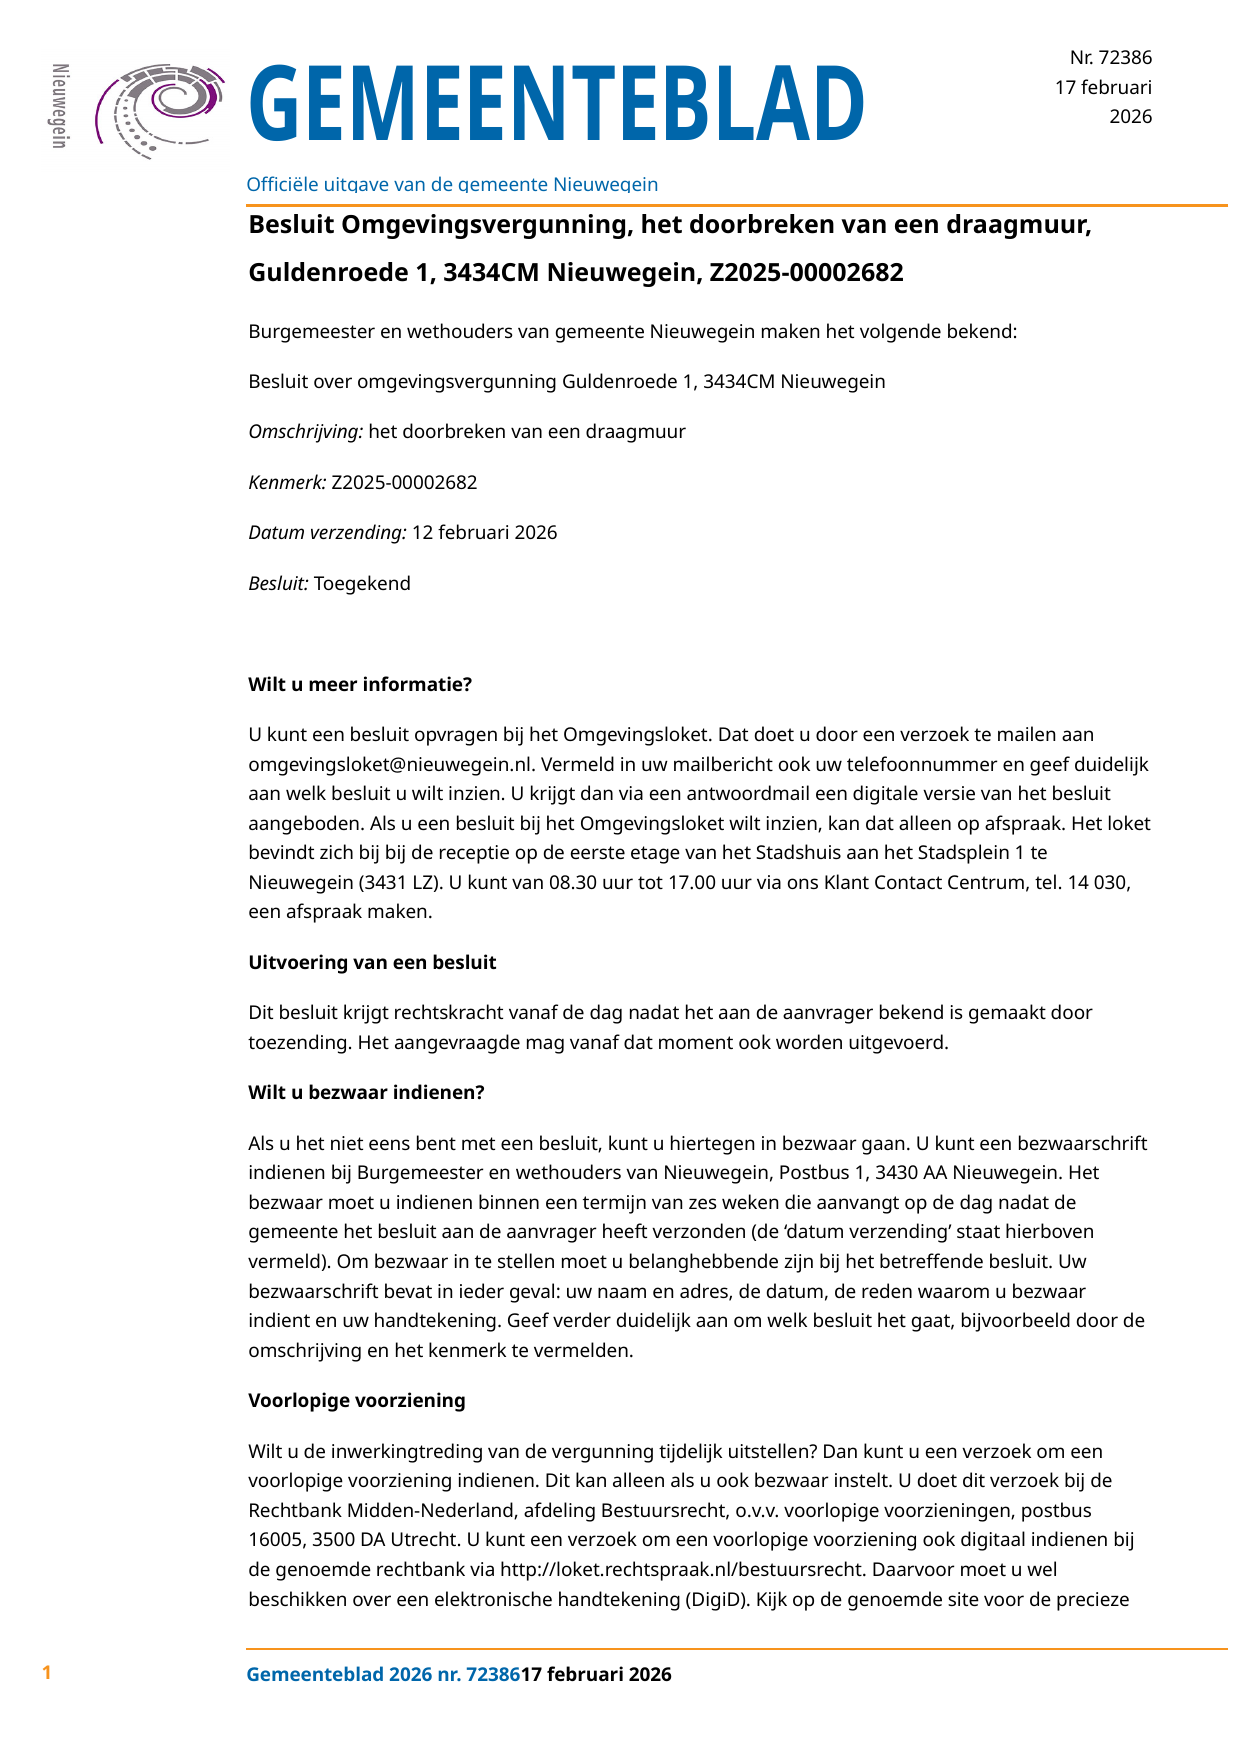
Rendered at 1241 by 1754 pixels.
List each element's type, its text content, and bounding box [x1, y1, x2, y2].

text Kenmerk: Z2025-00002682 [248, 469, 1152, 495]
text Besluit over omgevingsvergunning Guldenroede 1, 3434CM Nieuwegein [248, 368, 1152, 394]
text U kunt een besluit opvragen bij het Omgevingsloket. Dat doet u door een verzoek te mailen aan omgevingsloket@nieuwegein.nl. Vermeld in uw mailbericht ook uw telefoonnummer en geef duidelijk aan welk besluit u wilt inzien. U krijgt dan via een antwoordmail een digitale versie van het besluit aangeboden. Als u een besluit bij het Omgevingsloket wilt inzien, kan dat alleen op afspraak. Het loket bevindt zich bij bij de receptie op de eerste etage van het Stadshuis aan het Stadsplein 1 te Nieuwegein (3431 LZ). U kunt van 08.30 uur tot 17.00 uur via ons Klant Contact Centrum, tel. 14 030, een afspraak maken. [248, 721, 1152, 924]
text Dit besluit krijgt rechtskracht vanaf de dag nadat het aan de aanvrager bekend is gemaakt door toezending. Het aangevraagde mag vanaf dat moment ook worden uitgevoerd. [248, 999, 1152, 1055]
text Besluit Omgevingsvergunning, het doorbreken van een draagmuur, Guldenroede 1, 3434CM Nieuwegein, Z2025-00002682 [248, 207, 1152, 288]
text Voorlopige voorziening [248, 1387, 1152, 1413]
text Wilt u meer informatie? [248, 671, 1152, 697]
text Als u het niet eens bent met een besluit, kunt u hiertegen in bezwaar gaan. U kunt een bezwaarschrift indienen bij Burgemeester en wethouders van Nieuwegein, Postbus 1, 3430 AA Nieuwegein. Het bezwaar moet u indienen binnen een termijn van zes weken die aanvangt op de dag nadat de gemeente het besluit aan de aanvrager heeft verzonden (de ‘datum verzending’ staat hierboven vermeld). Om bezwaar in te stellen moet u belanghebbende zijn bij het betreffende besluit. Uw bezwaarschrift bevat in ieder geval: uw naam en adres, de datum, de reden waarom u bezwaar indient en uw handtekening. Geef verder duidelijk aan om welk besluit het gaat, bijvoorbeeld door de omschrijving en het kenmerk te vermelden. [248, 1130, 1152, 1363]
text Wilt u de inwerkingtreding van de vergunning tijdelijk uitstellen? Dan kunt u een verzoek om een voorlopige voorziening indienen. Dit kan alleen als u ook bezwaar instelt. U doet dit verzoek bij de Rechtbank Midden-Nederland, afdeling Bestuursrecht, o.v.v. voorlopige voorzieningen, postbus 16005, 3500 DA Utrecht. U kunt een verzoek om een voorlopige voorziening ook digitaal indienen bij de genoemde rechtbank via http://loket.rechtspraak.nl/bestuursrecht. Daarvoor moet u wel beschikken over een elektronische handtekening (DigiD). Kijk op de genoemde site voor de precieze [248, 1438, 1152, 1612]
text Datum verzending: 12 februari 2026 [248, 519, 1152, 545]
text Omschrijving: het doorbreken van een draagmuur [248, 419, 1152, 444]
text Uitvoering van een besluit [248, 949, 1152, 975]
text Burgemeester en wethouders van gemeente Nieuwegein maken het volgende bekend: [248, 318, 1152, 344]
text Wilt u bezwaar indienen? [248, 1079, 1152, 1105]
text Besluit: Toegekend [248, 570, 1152, 596]
picture [41, 47, 231, 172]
